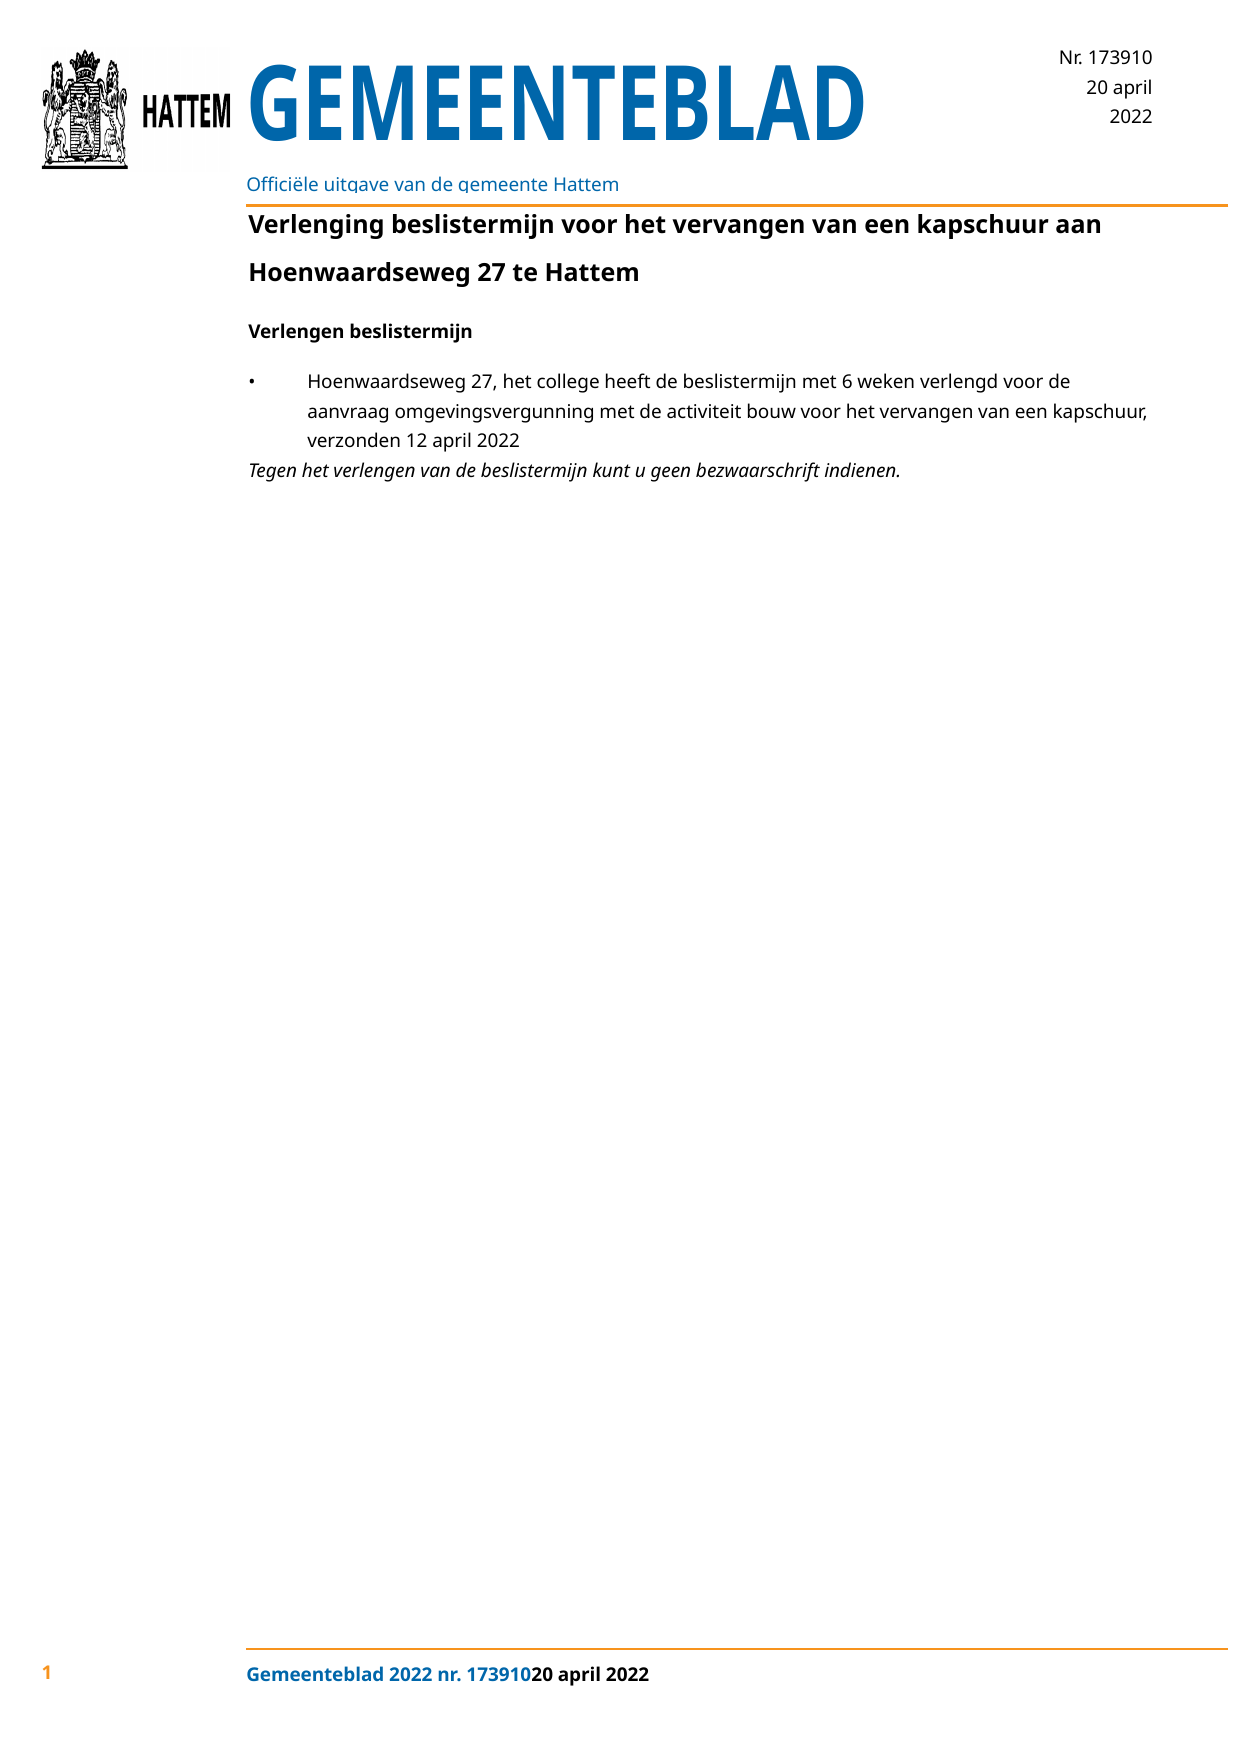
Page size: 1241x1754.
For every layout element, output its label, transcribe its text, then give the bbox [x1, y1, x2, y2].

list Hoenwaardseweg 27, het college heeft de beslistermijn met 6 weken verlengd voor de aanvraag omgevingsvergunning met de activiteit bouw voor het vervangen van een kapschuur, verzonden 12 april 2022 [248, 368, 1152, 453]
picture [41, 47, 231, 172]
text Verlengen beslistermijn [248, 318, 1152, 344]
text Tegen het verlengen van de beslistermijn kunt u geen bezwaarschrift indienen. [248, 457, 1152, 483]
text Verlenging beslistermijn voor het vervangen van een kapschuur aan Hoenwaardseweg 27 te Hattem [248, 207, 1152, 288]
